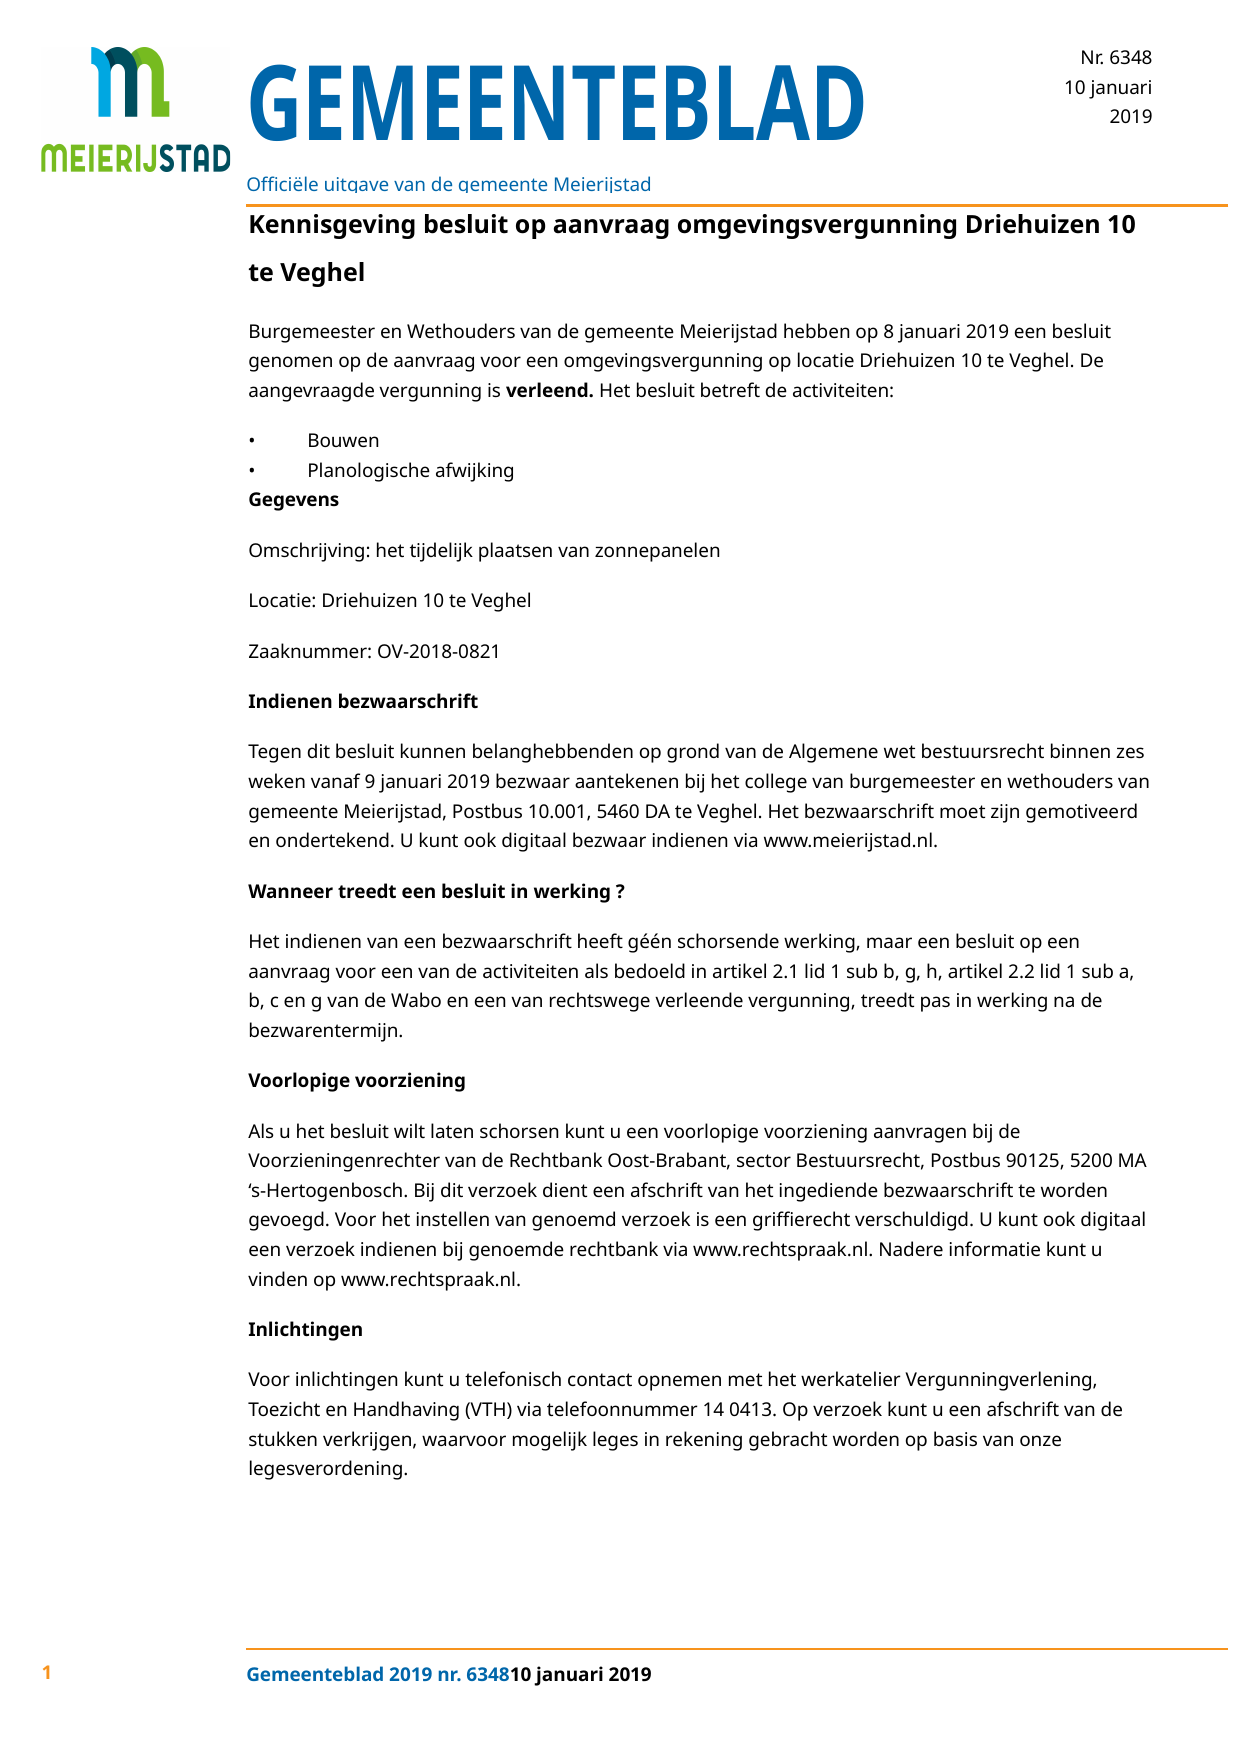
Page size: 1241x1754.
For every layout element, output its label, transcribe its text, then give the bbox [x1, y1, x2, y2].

text Zaaknummer: OV-2018-0821 [248, 638, 1152, 664]
text Tegen dit besluit kunnen belanghebbenden op grond van de Algemene wet bestuursrecht binnen zes weken vanaf 9 januari 2019 bezwaar aantekenen bij het college van burgemeester en wethouders van gemeente Meierijstad, Postbus 10.001, 5460 DA te Veghel. Het bezwaarschrift moet zijn gemotiveerd en ondertekend. U kunt ook digitaal bezwaar indienen via www.meierijstad.nl. [248, 739, 1152, 853]
picture [41, 47, 231, 172]
text Omschrijving: het tijdelijk plaatsen van zonnepanelen [248, 537, 1152, 563]
text Burgemeester en Wethouders van de gemeente Meierijstad hebben op 8 januari 2019 een besluit genomen op de aanvraag voor een omgevingsvergunning op locatie Driehuizen 10 te Veghel. De aangevraagde vergunning is verleend. Het besluit betreft de activiteiten: [248, 318, 1152, 403]
text Indienen bezwaarschrift [248, 688, 1152, 714]
text Voorlopige voorziening [248, 1067, 1152, 1093]
text Voor inlichtingen kunt u telefonisch contact opnemen met het werkatelier Vergunningverlening, Toezicht en Handhaving (VTH) via telefoonnummer 14 0413. Op verzoek kunt u een afschrift van de stukken verkrijgen, waarvoor mogelijk leges in rekening gebracht worden op basis van onze legesverordening. [248, 1367, 1152, 1481]
text Inlichtingen [248, 1316, 1152, 1342]
text Kennisgeving besluit op aanvraag omgevingsvergunning Driehuizen 10 te Veghel [248, 207, 1152, 288]
list Planologische afwijking [248, 457, 1152, 483]
text Gegevens [248, 487, 1152, 512]
text Als u het besluit wilt laten schorsen kunt u een voorlopige voorziening aanvragen bij de Voorzieningenrechter van de Rechtbank Oost-Brabant, sector Bestuursrecht, Postbus 90125, 5200 MA ‘s-Hertogenbosch. Bij dit verzoek dient een afschrift van het ingediende bezwaarschrift te worden gevoegd. Voor het instellen van genoemd verzoek is een griffierecht verschuldigd. U kunt ook digitaal een verzoek indienen bij genoemde rechtbank via www.rechtspraak.nl. Nadere informatie kunt u vinden op www.rechtspraak.nl. [248, 1118, 1152, 1292]
text Het indienen van een bezwaarschrift heeft géén schorsende werking, maar een besluit op een aanvraag voor een van de activiteiten als bedoeld in artikel 2.1 lid 1 sub b, g, h, artikel 2.2 lid 1 sub a, b, c en g van de Wabo en een van rechtswege verleende vergunning, treedt pas in werking na de bezwarentermijn. [248, 928, 1152, 1043]
text Wanneer treedt een besluit in werking ? [248, 878, 1152, 904]
list Bouwen [248, 427, 1152, 453]
text Locatie: Driehuizen 10 te Veghel [248, 587, 1152, 613]
